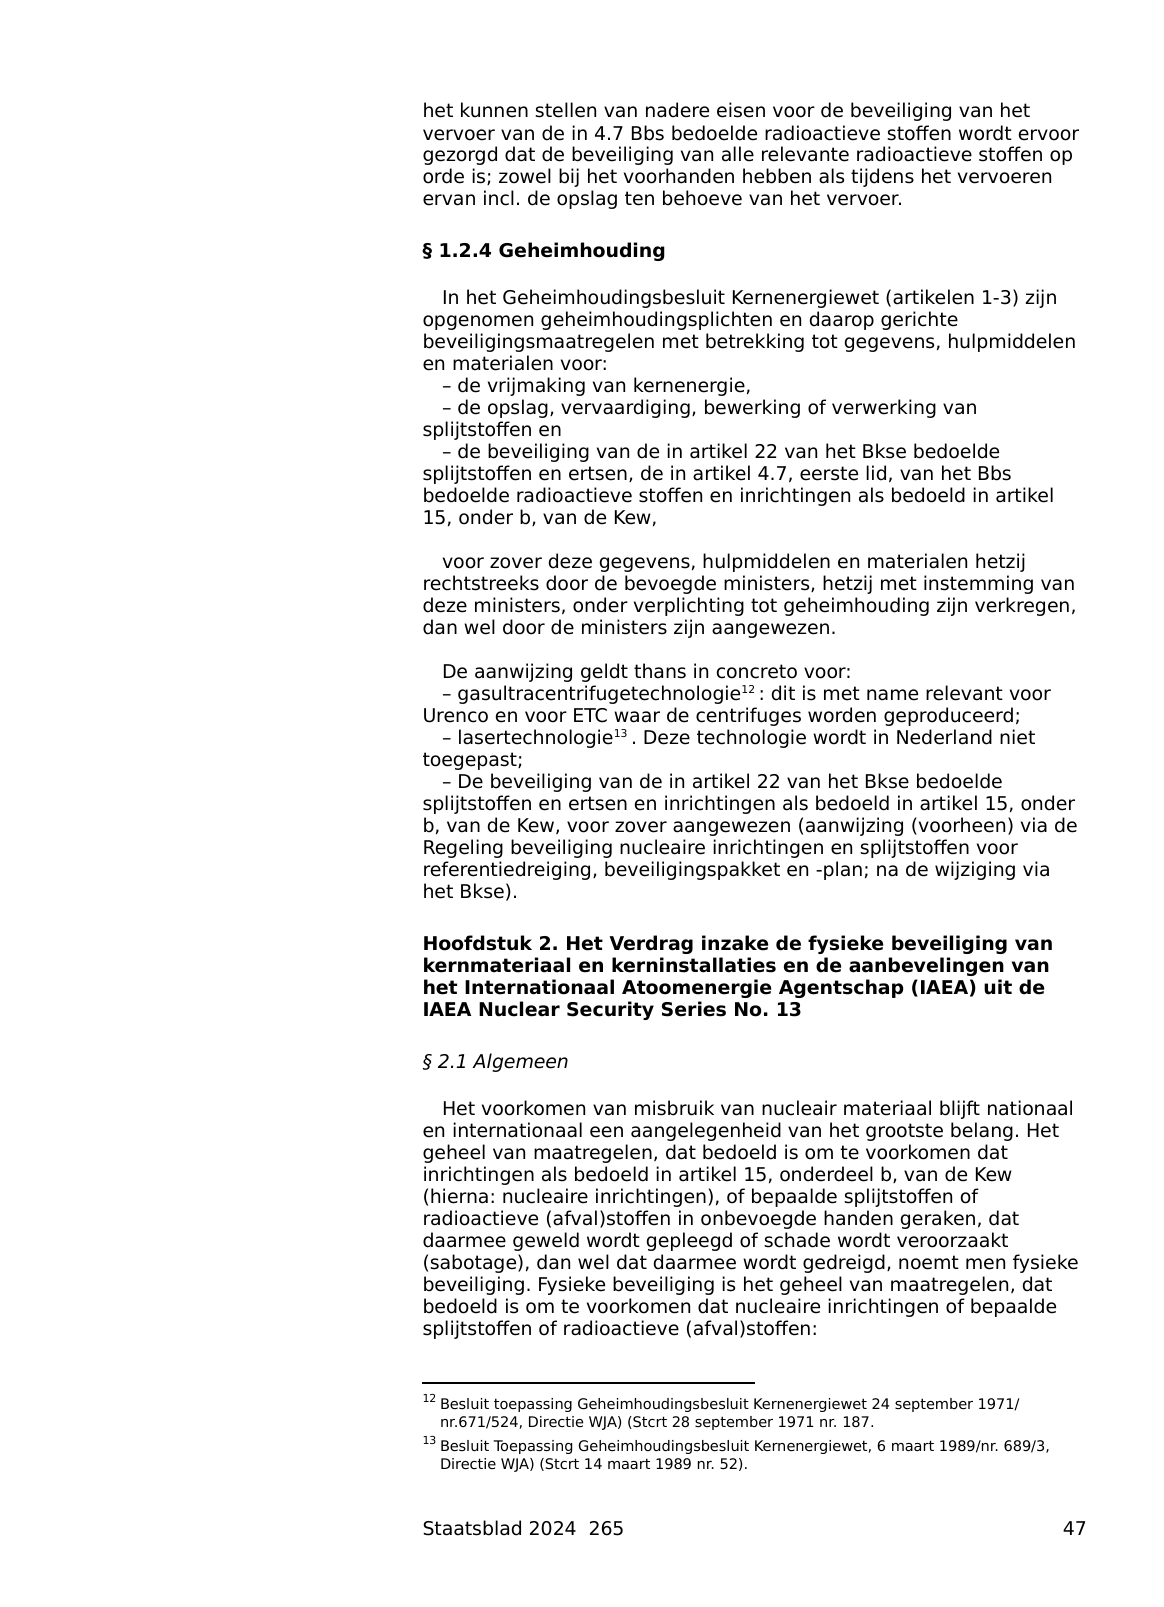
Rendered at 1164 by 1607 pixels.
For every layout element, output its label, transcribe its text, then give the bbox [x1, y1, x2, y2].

text – de beveiliging van de in artikel 22 van het Bkse bedoelde splijtstoffen en ertsen, de in artikel 4.7, eerste lid, van het Bbs bedoelde radioactieve stoffen en inrichtingen als bedoeld in artikel 15, onder b, van de Kew, [422, 441, 1087, 529]
text – De beveiliging van de in artikel 22 van het Bkse bedoelde splijtstoffen en ertsen en inrichtingen als bedoeld in artikel 15, onder b, van de Kew, voor zover aangewezen (aanwijzing (voorheen) via de Regeling beveiliging nucleaire inrichtingen en splijtstoffen voor referentiedreiging, beveiligingspakket en -plan; na de wijziging via het Bkse). [422, 771, 1087, 903]
subtitle § 1.2.4 Geheimhouding [422, 240, 1087, 262]
text Besluit toepassing Geheimhoudingsbesluit Kernenergiewet 24 september 1971/ nr.671/524, Directie WJA) (Stcrt 28 september 1971 nr. 187. [422, 1392, 1087, 1431]
text voor zover deze gegevens, hulpmiddelen en materialen hetzij rechtstreeks door de bevoegde ministers, hetzij met instemming van deze ministers, onder verplichting tot geheimhouding zijn verkregen, dan wel door de ministers zijn aangewezen. [422, 551, 1087, 639]
text het kunnen stellen van nadere eisen voor de beveiliging van het vervoer van de in 4.7 Bbs bedoelde radioactieve stoffen wordt ervoor gezorgd dat de beveiliging van alle relevante radioactieve stoffen op orde is; zowel bij het voorhanden hebben als tijdens het vervoeren ervan incl. de opslag ten behoeve van het vervoer. [422, 100, 1087, 210]
text – de opslag, vervaardiging, bewerking of verwerking van splijtstoffen en [422, 397, 1087, 441]
subtitle § 2.1 Algemeen [422, 1051, 1087, 1073]
text – gasultracentrifugetechnologie: dit is met name relevant voor Urenco en voor ETC waar de centrifuges worden geproduceerd; [422, 683, 1087, 727]
text – de vrijmaking van kernenergie, [422, 375, 1087, 397]
text Besluit Toepassing Geheimhoudingsbesluit Kernenergiewet, 6 maart 1989/nr. 689/3, Directie WJA) (Stcrt 14 maart 1989 nr. 52). [422, 1434, 1087, 1473]
text In het Geheimhoudingsbesluit Kernenergiewet (artikelen 1-3) zijn opgenomen geheimhoudingsplichten en daarop gerichte beveiligingsmaatregelen met betrekking tot gegevens, hulpmiddelen en materialen voor: [422, 287, 1087, 375]
text – lasertechnologie. Deze technologie wordt in Nederland niet toegepast; [422, 727, 1087, 771]
text Het voorkomen van misbruik van nucleair materiaal blijft nationaal en internationaal een aangelegenheid van het grootste belang. Het geheel van maatregelen, dat bedoeld is om te voorkomen dat inrichtingen als bedoeld in artikel 15, onderdeel b, van de Kew (hierna: nucleaire inrichtingen), of bepaalde splijtstoffen of radioactieve (afval)stoffen in onbevoegde handen geraken, dat daarmee geweld wordt gepleegd of schade wordt veroorzaakt (sabotage), dan wel dat daarmee wordt gedreigd, noemt men fysieke beveiliging. Fysieke beveiliging is het geheel van maatregelen, dat bedoeld is om te voorkomen dat nucleaire inrichtingen of bepaalde splijtstoffen of radioactieve (afval)stoffen: [422, 1098, 1087, 1340]
subtitle Hoofdstuk 2. Het Verdrag inzake de fysieke beveiliging van kernmateriaal en kerninstallaties en de aanbevelingen van het Internationaal Atoomenergie Agentschap (IAEA) uit de IAEA Nuclear Security Series No. 13 [422, 933, 1087, 1021]
text De aanwijzing geldt thans in concreto voor: [422, 661, 1087, 683]
